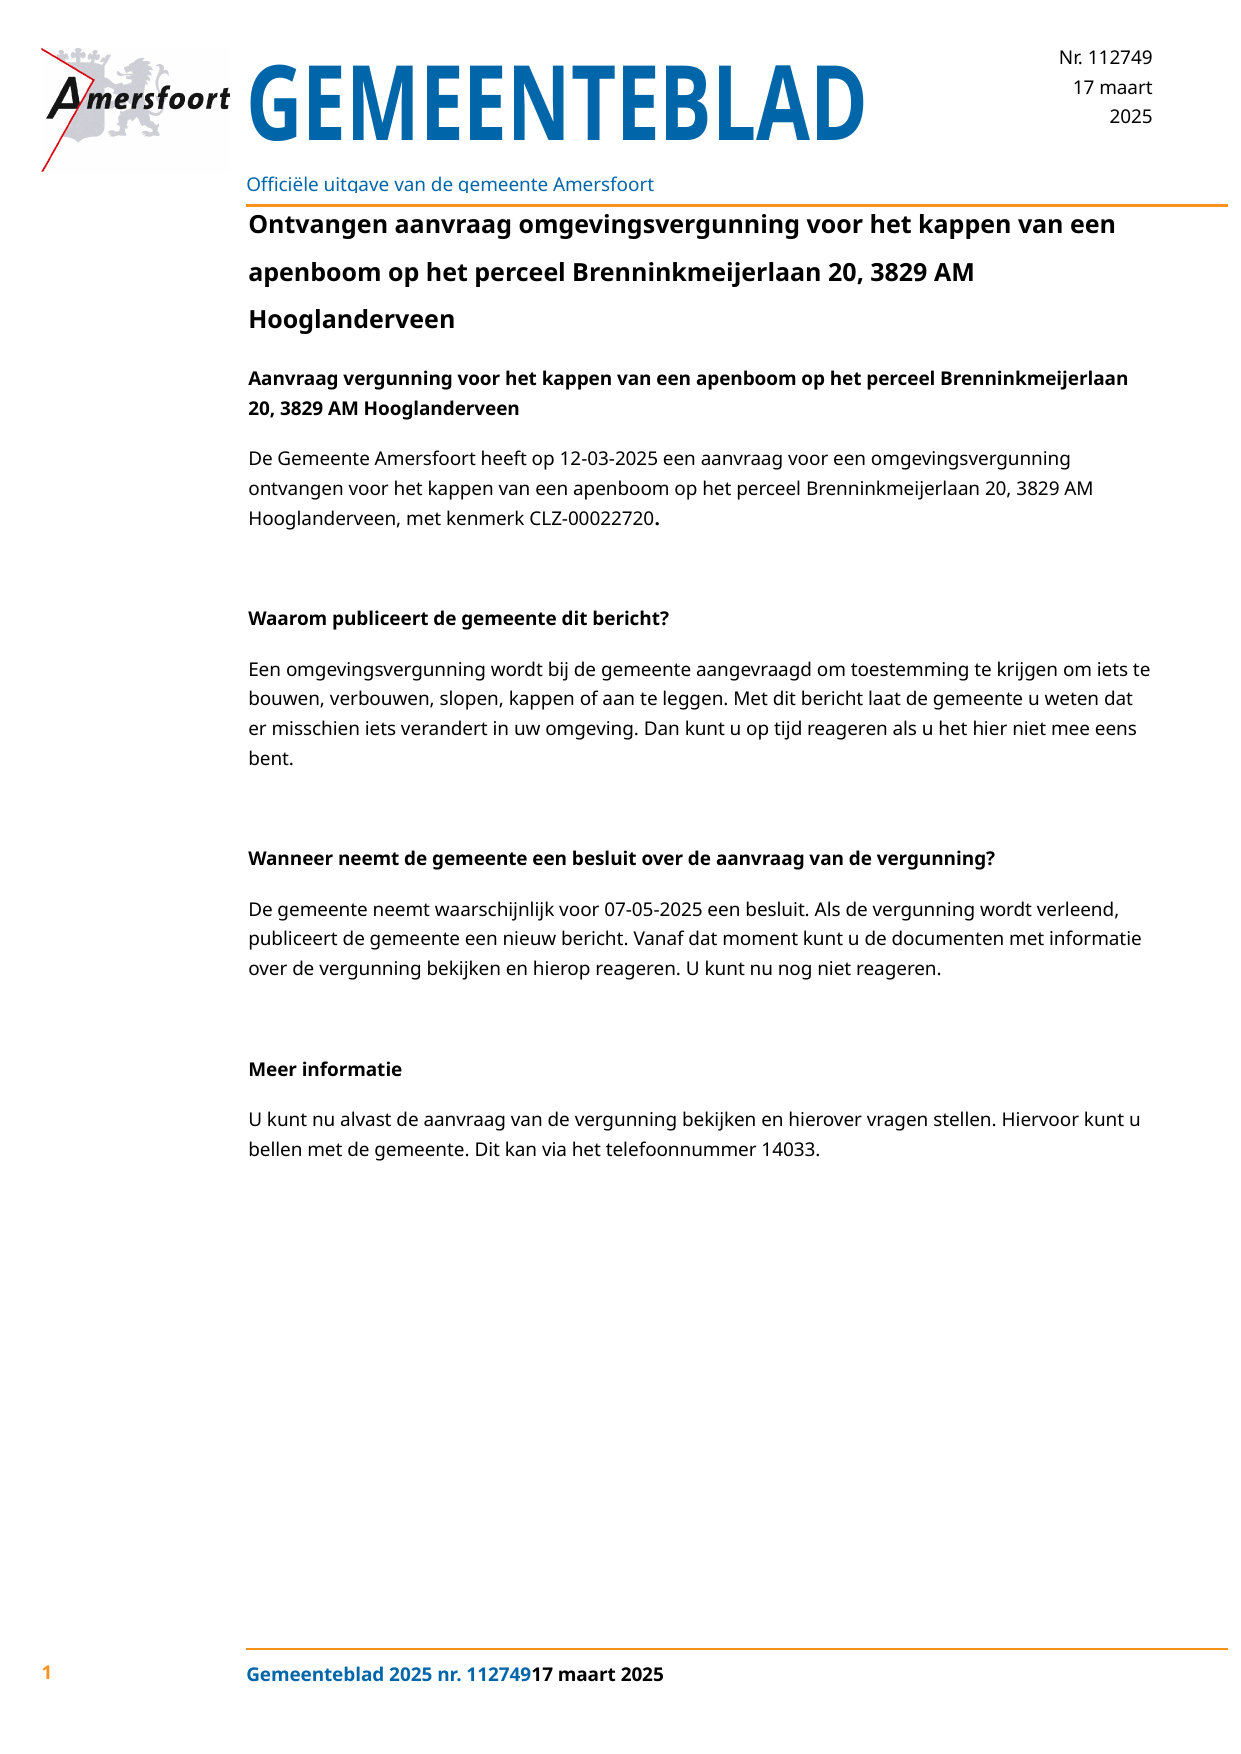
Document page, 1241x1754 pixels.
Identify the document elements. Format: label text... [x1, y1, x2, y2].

text Waarom publiceert de gemeente dit bericht? [248, 606, 1152, 631]
picture [41, 47, 231, 172]
text U kunt nu alvast de aanvraag van de vergunning bekijken en hierover vragen stellen. Hiervoor kunt u bellen met de gemeente. Dit kan via het telefoonnummer 14033. [248, 1106, 1152, 1162]
text De Gemeente Amersfoort heeft op 12-03-2025 een aanvraag voor een omgevingsvergunning ontvangen voor het kappen van een apenboom op het perceel Brenninkmeijerlaan 20, 3829 AM Hooglanderveen, met kenmerk CLZ-00022720. [248, 446, 1152, 530]
text Ontvangen aanvraag omgevingsvergunning voor het kappen van een apenboom op het perceel Brenninkmeijerlaan 20, 3829 AM Hooglanderveen [248, 207, 1152, 336]
text Aanvraag vergunning voor het kappen van een apenboom op het perceel Brenninkmeijerlaan 20, 3829 AM Hooglanderveen [248, 366, 1152, 421]
text De gemeente neemt waarschijnlijk voor 07-05-2025 een besluit. Als de vergunning wordt verleend, publiceert de gemeente een nieuw bericht. Vanaf dat moment kunt u de documenten met informatie over de vergunning bekijken en hierop reageren. U kunt nu nog niet reageren. [248, 896, 1152, 981]
text Een omgevingsvergunning wordt bij de gemeente aangevraagd om toestemming te krijgen om iets te bouwen, verbouwen, slopen, kappen of aan te leggen. Met dit bericht laat de gemeente u weten dat er misschien iets verandert in uw omgeving. Dan kunt u op tijd reageren als u het hier niet mee eens bent. [248, 656, 1152, 770]
text Meer informatie [248, 1056, 1152, 1082]
text Wanneer neemt de gemeente een besluit over de aanvraag van de vergunning? [248, 846, 1152, 871]
